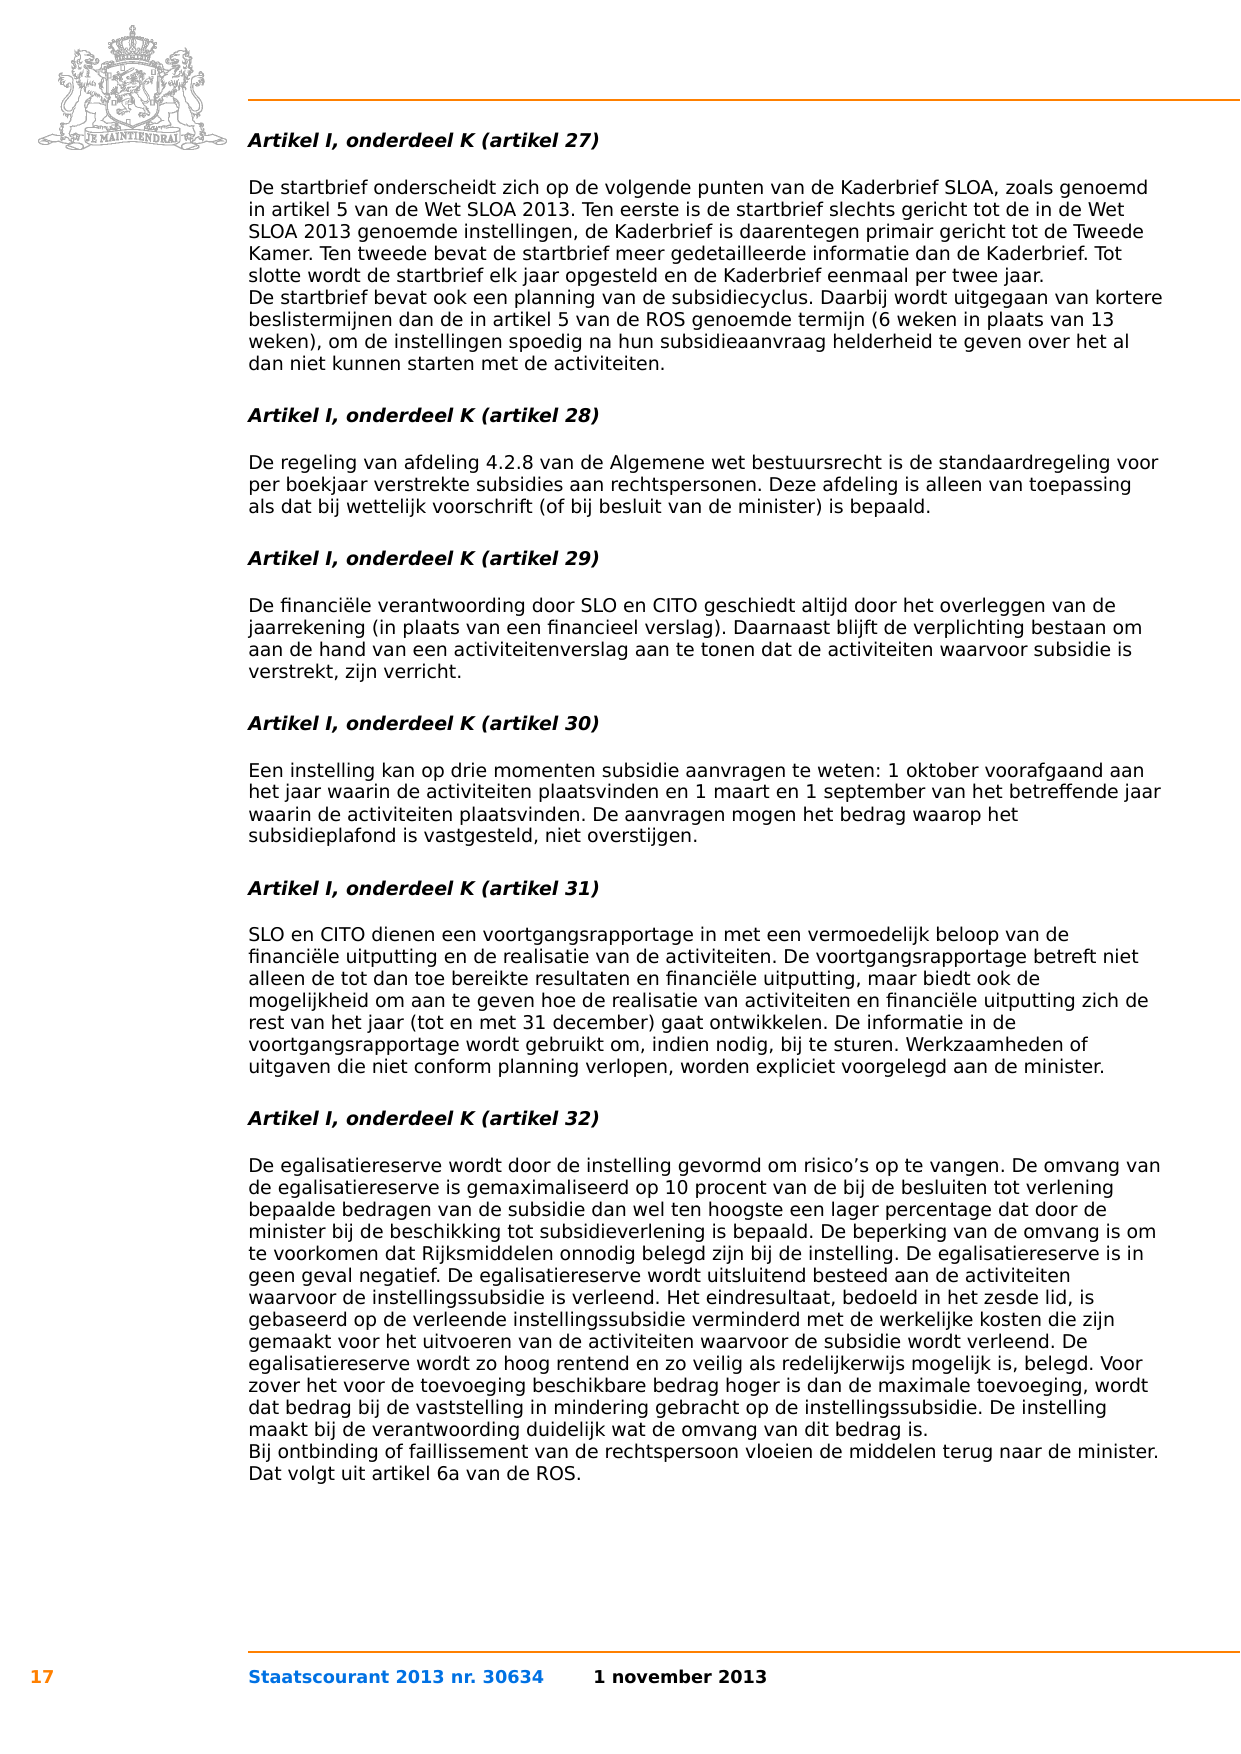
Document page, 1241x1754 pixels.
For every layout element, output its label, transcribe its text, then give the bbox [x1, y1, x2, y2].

subtitle Artikel I, onderdeel K (artikel 28) [248, 405, 1163, 427]
text Bij ontbinding of faillissement van de rechtspersoon vloeien de middelen terug naar de minister. Dat volgt uit artikel 6a van de ROS. [248, 1441, 1163, 1485]
subtitle Artikel I, onderdeel K (artikel 29) [248, 548, 1163, 569]
text De startbrief bevat ook een planning van de subsidiecyclus. Daarbij wordt uitgegaan van kortere beslistermijnen dan de in artikel 5 van de ROS genoemde termijn (6 weken in plaats van 13 weken), om de instellingen spoedig na hun subsidieaanvraag helderheid te geven over het al dan niet kunnen starten met de activiteiten. [248, 287, 1163, 375]
subtitle Artikel I, onderdeel K (artikel 32) [248, 1108, 1163, 1130]
text De financiële verantwoording door SLO en CITO geschiedt altijd door het overleggen van de jaarrekening (in plaats van een financieel verslag). Daarnaast blijft de verplichting bestaan om aan de hand van een activiteitenverslag aan te tonen dat de activiteiten waarvoor subsidie is verstrekt, zijn verricht. [248, 594, 1163, 682]
subtitle Artikel I, onderdeel K (artikel 31) [248, 877, 1163, 899]
picture [38, 25, 227, 150]
subtitle Artikel I, onderdeel K (artikel 27) [248, 130, 1163, 152]
text De startbrief onderscheidt zich op de volgende punten van de Kaderbrief SLOA, zoals genoemd in artikel 5 van de Wet SLOA 2013. Ten eerste is de startbrief slechts gericht tot de in de Wet SLOA 2013 genoemde instellingen, de Kaderbrief is daarentegen primair gericht tot de Tweede Kamer. Ten tweede bevat de startbrief meer gedetailleerde informatie dan de Kaderbrief. Tot slotte wordt de startbrief elk jaar opgesteld en de Kaderbrief eenmaal per twee jaar. [248, 177, 1163, 287]
text Een instelling kan op drie momenten subsidie aanvragen te weten: 1 oktober voorafgaand aan het jaar waarin de activiteiten plaatsvinden en 1 maart en 1 september van het betreffende jaar waarin de activiteiten plaatsvinden. De aanvragen mogen het bedrag waarop het subsidieplafond is vastgesteld, niet overstijgen. [248, 759, 1163, 847]
text SLO en CITO dienen een voortgangsrapportage in met een vermoedelijk beloop van de financiële uitputting en de realisatie van de activiteiten. De voortgangsrapportage betreft niet alleen de tot dan toe bereikte resultaten en financiële uitputting, maar biedt ook de mogelijkheid om aan te geven hoe de realisatie van activiteiten en financiële uitputting zich de rest van het jaar (tot en met 31 december) gaat ontwikkelen. De informatie in de voortgangsrapportage wordt gebruikt om, indien nodig, bij te sturen. Werkzaamheden of uitgaven die niet conform planning verlopen, worden expliciet voorgelegd aan de minister. [248, 924, 1163, 1078]
subtitle Artikel I, onderdeel K (artikel 30) [248, 712, 1163, 734]
text De regeling van afdeling 4.2.8 van de Algemene wet bestuursrecht is de standaardregeling voor per boekjaar verstrekte subsidies aan rechtspersonen. Deze afdeling is alleen van toepassing als dat bij wettelijk voorschrift (of bij besluit van de minister) is bepaald. [248, 452, 1163, 518]
text De egalisatiereserve wordt door de instelling gevormd om risico’s op te vangen. De omvang van de egalisatiereserve is gemaximaliseerd op 10 procent van de bij de besluiten tot verlening bepaalde bedragen van de subsidie dan wel ten hoogste een lager percentage dat door de minister bij de beschikking tot subsidieverlening is bepaald. De beperking van de omvang is om te voorkomen dat Rijksmiddelen onnodig belegd zijn bij de instelling. De egalisatiereserve is in geen geval negatief. De egalisatiereserve wordt uitsluitend besteed aan de activiteiten waarvoor de instellingssubsidie is verleend. Het eindresultaat, bedoeld in het zesde lid, is gebaseerd op de verleende instellingssubsidie verminderd met de werkelijke kosten die zijn gemaakt voor het uitvoeren van de activiteiten waarvoor de subsidie wordt verleend. De egalisatiereserve wordt zo hoog rentend en zo veilig als redelijkerwijs mogelijk is, belegd. Voor zover het voor de toevoeging beschikbare bedrag hoger is dan de maximale toevoeging, wordt dat bedrag bij de vaststelling in mindering gebracht op de instellingssubsidie. De instelling maakt bij de verantwoording duidelijk wat de omvang van dit bedrag is. [248, 1155, 1163, 1441]
